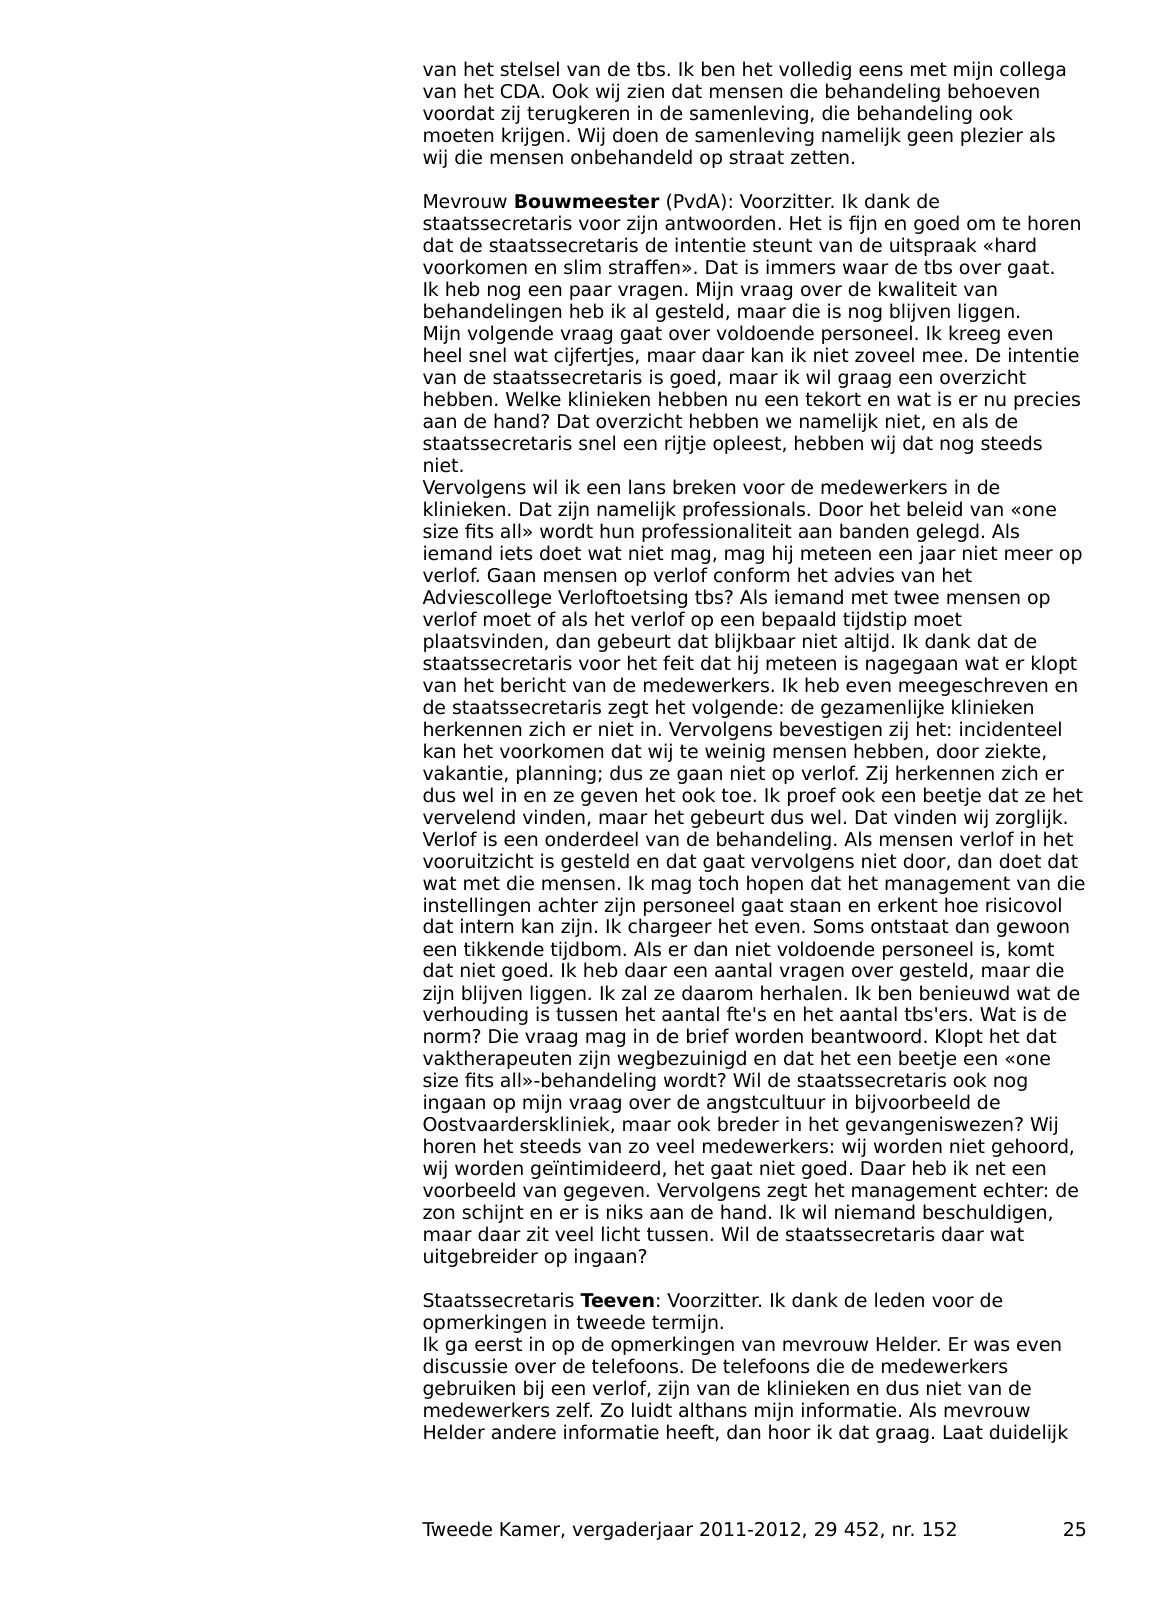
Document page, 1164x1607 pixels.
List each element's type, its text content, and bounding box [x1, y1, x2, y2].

text Ik heb nog een paar vragen. Mijn vraag over de kwaliteit van behandelingen heb ik al gesteld, maar die is nog blijven liggen. [422, 279, 1087, 323]
text Staatssecretaris Teeven: Voorzitter. Ik dank de leden voor de opmerkingen in tweede termijn. [422, 1290, 1087, 1334]
text Mijn volgende vraag gaat over voldoende personeel. Ik kreeg even heel snel wat cijfertjes, maar daar kan ik niet zoveel mee. De intentie van de staatssecretaris is goed, maar ik wil graag een overzicht hebben. Welke klinieken hebben nu een tekort en wat is er nu precies aan de hand? Dat overzicht hebben we namelijk niet, en als de staatssecretaris snel een rijtje opleest, hebben wij dat nog steeds niet. [422, 323, 1087, 477]
text Mevrouw Bouwmeester (PvdA): Voorzitter. Ik dank de staatssecretaris voor zijn antwoorden. Het is fijn en goed om te horen dat de staatssecretaris de intentie steunt van de uitspraak «hard voorkomen en slim straffen». Dat is immers waar de tbs over gaat. [422, 191, 1087, 279]
text van het stelsel van de tbs. Ik ben het volledig eens met mijn collega van het CDA. Ook wij zien dat mensen die behandeling behoeven voordat zij terugkeren in de samenleving, die behandeling ook moeten krijgen. Wij doen de samenleving namelijk geen plezier als wij die mensen onbehandeld op straat zetten. [422, 59, 1087, 169]
text Ik ga eerst in op de opmerkingen van mevrouw Helder. Er was even discussie over de telefoons. De telefoons die de medewerkers gebruiken bij een verlof, zijn van de klinieken en dus niet van de medewerkers zelf. Zo luidt althans mijn informatie. Als mevrouw Helder andere informatie heeft, dan hoor ik dat graag. Laat duidelijk [422, 1334, 1087, 1444]
text Vervolgens wil ik een lans breken voor de medewerkers in de klinieken. Dat zijn namelijk professionals. Door het beleid van «one size fits all» wordt hun professionaliteit aan banden gelegd. Als iemand iets doet wat niet mag, mag hij meteen een jaar niet meer op verlof. Gaan mensen op verlof conform het advies van het Adviescollege Verloftoetsing tbs? Als iemand met twee mensen op verlof moet of als het verlof op een bepaald tijdstip moet plaatsvinden, dan gebeurt dat blijkbaar niet altijd. Ik dank dat de staatssecretaris voor het feit dat hij meteen is nagegaan wat er klopt van het bericht van de medewerkers. Ik heb even meegeschreven en de staatssecretaris zegt het volgende: de gezamenlijke klinieken herkennen zich er niet in. Vervolgens bevestigen zij het: incidenteel kan het voorkomen dat wij te weinig mensen hebben, door ziekte, vakantie, planning; dus ze gaan niet op verlof. Zij herkennen zich er dus wel in en ze geven het ook toe. Ik proef ook een beetje dat ze het vervelend vinden, maar het gebeurt dus wel. Dat vinden wij zorglijk. Verlof is een onderdeel van de behandeling. Als mensen verlof in het vooruitzicht is gesteld en dat gaat vervolgens niet door, dan doet dat wat met die mensen. Ik mag toch hopen dat het management van die instellingen achter zijn personeel gaat staan en erkent hoe risicovol dat intern kan zijn. Ik chargeer het even. Soms ontstaat dan gewoon een tikkende tijdbom. Als er dan niet voldoende personeel is, komt dat niet goed. Ik heb daar een aantal vragen over gesteld, maar die zijn blijven liggen. Ik zal ze daarom herhalen. Ik ben benieuwd wat de verhouding is tussen het aantal fte's en het aantal tbs'ers. Wat is de norm? Die vraag mag in de brief worden beantwoord. Klopt het dat vaktherapeuten zijn wegbezuinigd en dat het een beetje een «one size fits all»-behandeling wordt? Wil de staatssecretaris ook nog ingaan op mijn vraag over de angstcultuur in bijvoorbeeld de Oostvaarderskliniek, maar ook breder in het gevangeniswezen? Wij horen het steeds van zo veel medewerkers: wij worden niet gehoord, wij worden geïntimideerd, het gaat niet goed. Daar heb ik net een voorbeeld van gegeven. Vervolgens zegt het management echter: de zon schijnt en er is niks aan de hand. Ik wil niemand beschuldigen, maar daar zit veel licht tussen. Wil de staatssecretaris daar wat uitgebreider op ingaan? [422, 477, 1087, 1268]
